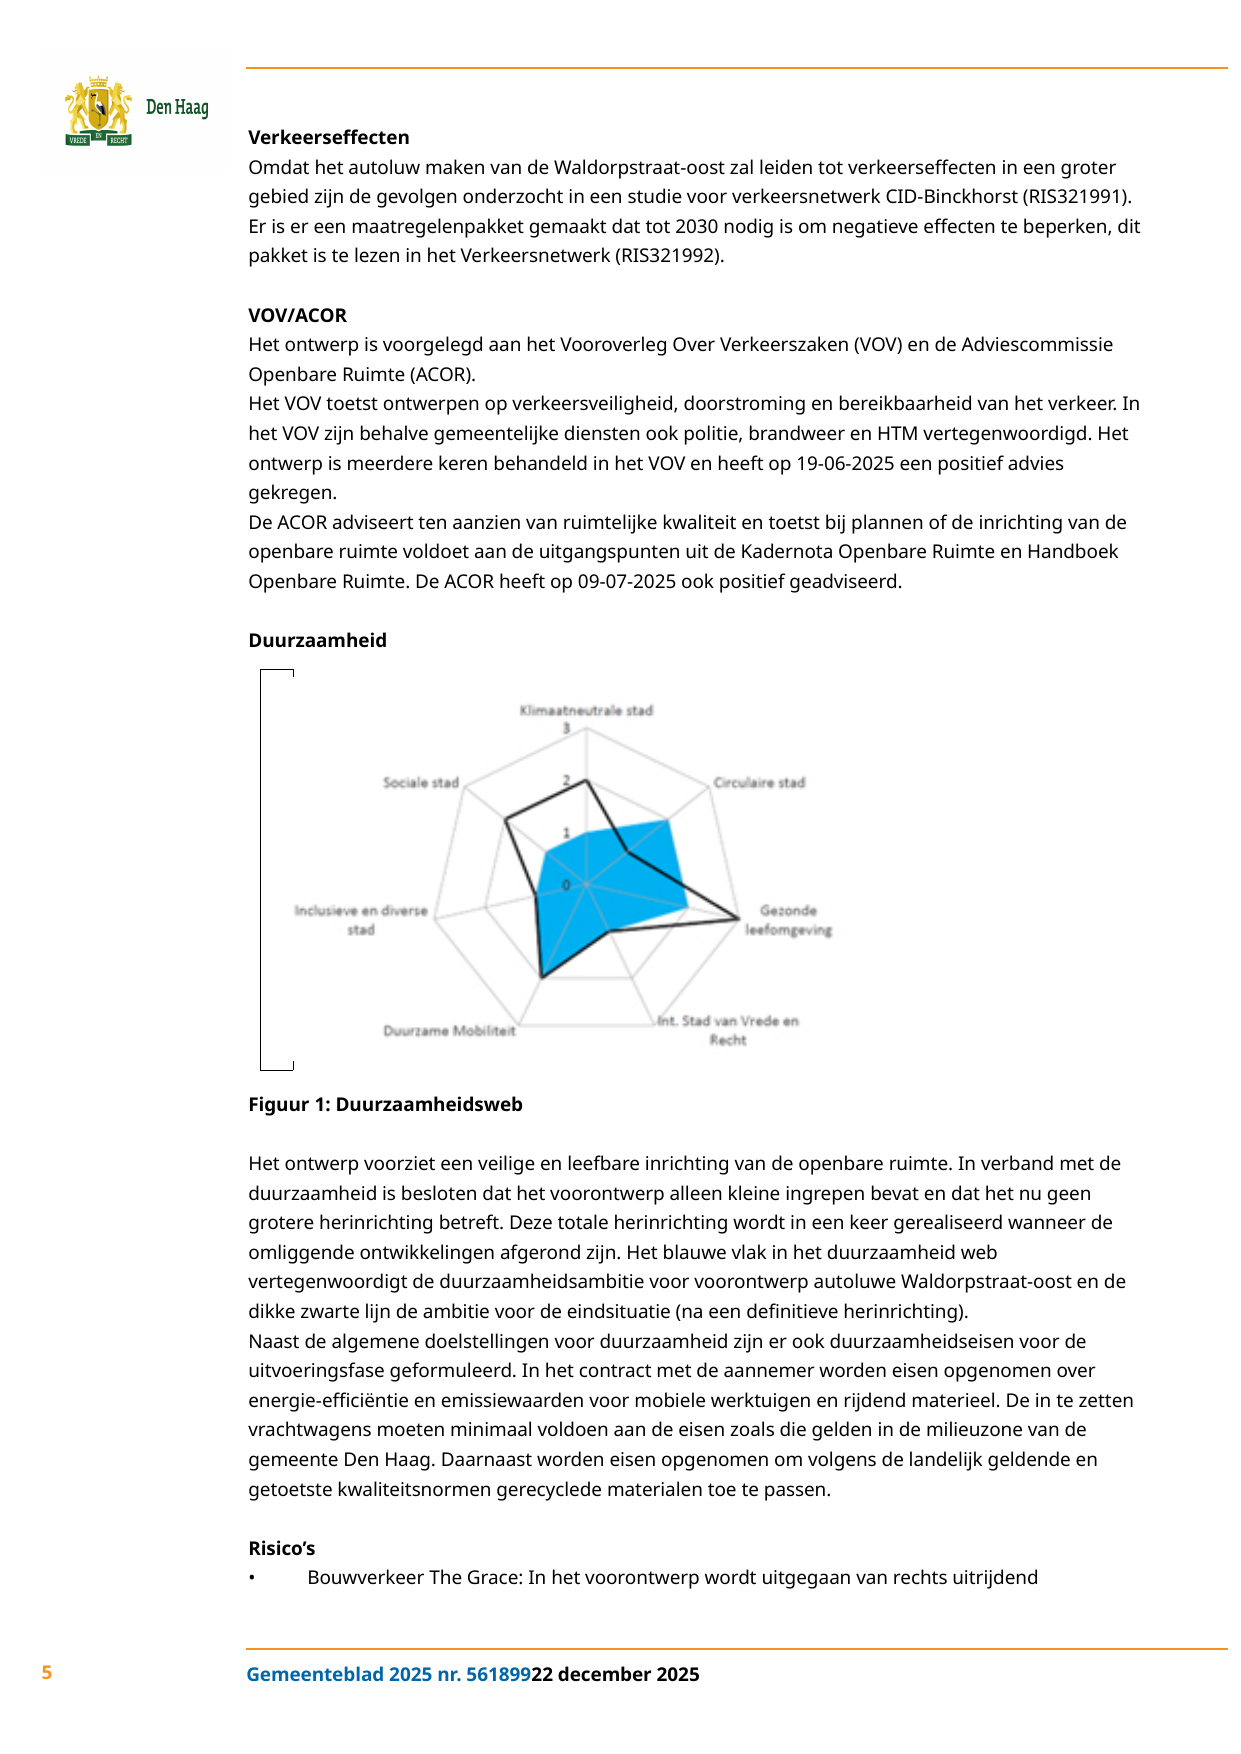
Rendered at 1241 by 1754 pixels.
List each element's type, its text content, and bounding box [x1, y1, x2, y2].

text Naast de algemene doelstellingen voor duurzaamheid zijn er ook duurzaamheidseisen voor de uitvoeringsfase geformuleerd. In het contract met de aannemer worden eisen opgenomen over energie-efficiëntie en emissiewaarden voor mobiele werktuigen en rijdend materieel. De in te zetten vrachtwagens moeten minimaal voldoen aan de eisen zoals die gelden in de milieuzone van de gemeente Den Haag. Daarnaast worden eisen opgenomen om volgens de landelijk geldende en getoetste kwaliteitsnormen gerecyclede materialen toe te passen. [248, 1328, 1152, 1502]
text Figuur 1: Duurzaamheidsweb [248, 1091, 1152, 1117]
text Het VOV toetst ontwerpen op verkeersveiligheid, doorstroming en bereikbaarheid van het verkeer. In het VOV zijn behalve gemeentelijke diensten ook politie, brandweer en HTM vertegenwoordigd. Het ontwerp is meerdere keren behandeld in het VOV en heeft op 19-06-2025 een positief advies gekregen. [248, 391, 1152, 505]
list Bouwverkeer The Grace: In het voorontwerp wordt uitgegaan van rechts uitrijdend [248, 1564, 1152, 1590]
text VOV/ACOR [248, 302, 1152, 328]
text Risico’s [248, 1535, 1152, 1561]
text Het ontwerp voorziet een veilige en leefbare inrichting van de openbare ruimte. In verband met de duurzaamheid is besloten dat het voorontwerp alleen kleine ingrepen bevat en dat het nu geen grotere herinrichting betreft. Deze totale herinrichting wordt in een keer gerealiseerd wanneer de omliggende ontwikkelingen afgerond zijn. Het blauwe vlak in het duurzaamheid web vertegenwoordigt de duurzaamheidsambitie voor voorontwerp autoluwe Waldorpstraat-oost en de dikke zwarte lijn de ambitie voor de eindsituatie (na een definitieve herinrichting). [248, 1150, 1152, 1324]
text Het ontwerp is voorgelegd aan het Vooroverleg Over Verkeerszaken (VOV) en de Adviescommissie Openbare Ruimte (ACOR). [248, 331, 1152, 387]
text De ACOR adviseert ten aanzien van ruimtelijke kwaliteit en toetst bij plannen of de inrichting van de openbare ruimte voldoet aan de uitgangspunten uit de Kadernota Openbare Ruimte en Handboek Openbare Ruimte. De ACOR heeft op 09-07-2025 ook positief geadviseerd. [248, 509, 1152, 594]
text Verkeerseffecten [248, 124, 1152, 150]
text Duurzaamheid [248, 627, 1152, 653]
picture [41, 47, 231, 172]
text Omdat het autoluw maken van de Waldorpstraat-oost zal leiden tot verkeerseffecten in een groter gebied zijn de gevolgen onderzocht in een studie voor verkeersnetwerk CID-Binckhorst (RIS321991). Er is er een maatregelenpakket gemaakt dat tot 2030 nodig is om negatieve effecten te beperken, dit pakket is te lezen in het Verkeersnetwerk (RIS321992). [248, 154, 1152, 268]
picture [268, 677, 860, 1061]
